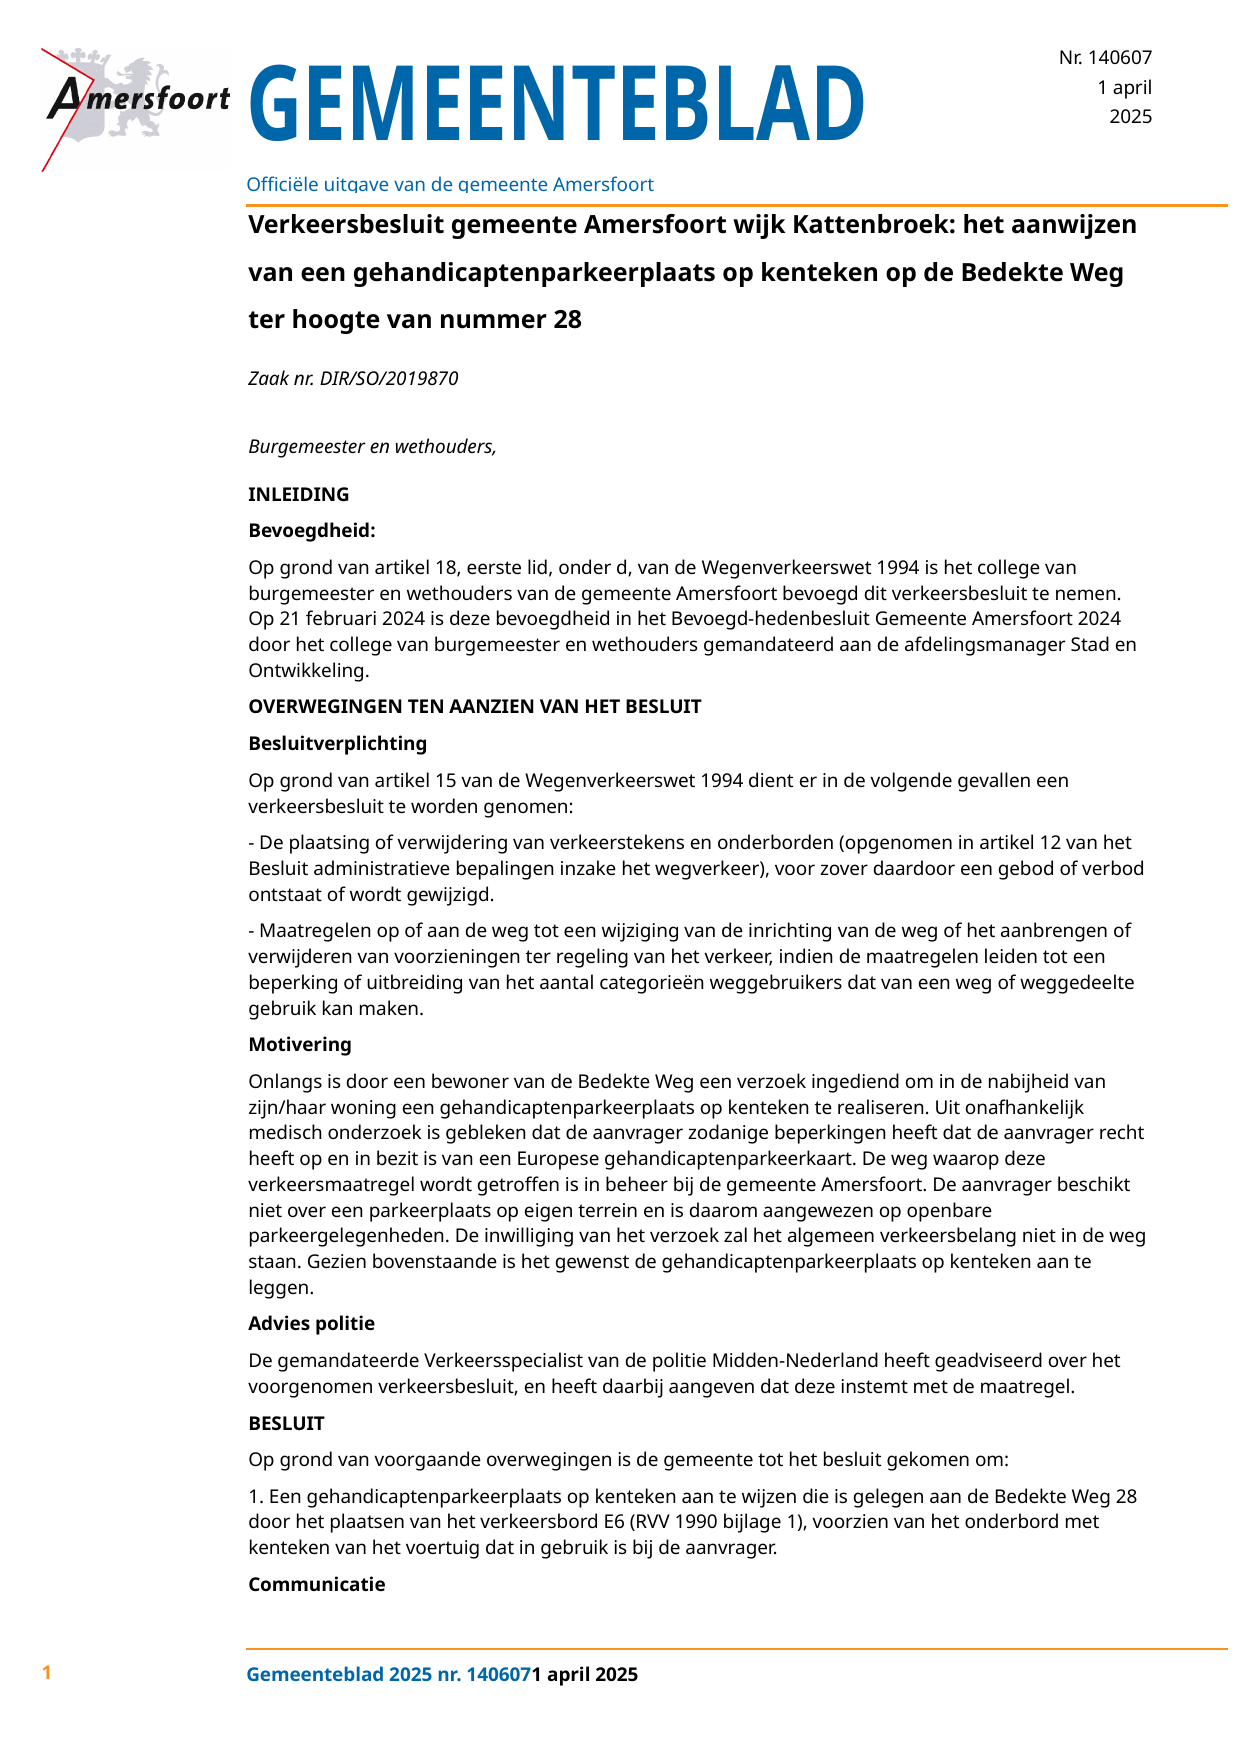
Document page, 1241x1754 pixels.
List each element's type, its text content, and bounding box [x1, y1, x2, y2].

text Op grond van artikel 15 van de Wegenverkeerswet 1994 dient er in de volgende gevallen een verkeersbesluit te worden genomen: [248, 767, 1152, 818]
text Bevoegdheid: [248, 517, 1152, 543]
text Op grond van voorgaande overwegingen is de gemeente tot het besluit gekomen om: [248, 1446, 1152, 1472]
text BESLUIT [248, 1410, 1152, 1435]
picture [41, 47, 231, 172]
text Burgemeester en wethouders, [248, 433, 1152, 459]
text - De plaatsing of verwijdering van verkeerstekens en onderborden (opgenomen in artikel 12 van het Besluit administratieve bepalingen inzake het wegverkeer), voor zover daardoor een gebod of verbod ontstaat of wordt gewijzigd. [248, 829, 1152, 907]
text Besluitverplichting [248, 730, 1152, 756]
text Advies politie [248, 1311, 1152, 1336]
text - Maatregelen op of aan de weg tot een wijziging van de inrichting van de weg of het aanbrengen of verwijderen van voorzieningen ter regeling van het verkeer, indien de maatregelen leiden tot een beperking of uitbreiding van het aantal categorieën weggebruikers dat van een weg of weggedeelte gebruik kan maken. [248, 918, 1152, 1021]
text Op grond van artikel 18, eerste lid, onder d, van de Wegenverkeerswet 1994 is het college van burgemeester en wethouders van de gemeente Amersfoort bevoegd dit verkeersbesluit te nemen. Op 21 februari 2024 is deze bevoegdheid in het Bevoegd-hedenbesluit Gemeente Amersfoort 2024 door het college van burgemeester en wethouders gemandateerd aan de afdelingsmanager Stad en Ontwikkeling. [248, 554, 1152, 683]
text 1. Een gehandicaptenparkeerplaats op kenteken aan te wijzen die is gelegen aan de Bedekte Weg 28 door het plaatsen van het verkeersbord E6 (RVV 1990 bijlage 1), voorzien van het onderbord met kenteken van het voertuig dat in gebruik is bij de aanvrager. [248, 1483, 1152, 1560]
text Motivering [248, 1031, 1152, 1057]
text INLEIDING [248, 481, 1152, 507]
text Zaak nr. DIR/SO/2019870 [248, 366, 1152, 391]
text De gemandateerde Verkeersspecialist van de politie Midden-Nederland heeft geadviseerd over het voorgenomen verkeersbesluit, en heeft daarbij aangeven dat deze instemt met de maatregel. [248, 1347, 1152, 1399]
text Communicatie [248, 1571, 1152, 1597]
text Verkeersbesluit gemeente Amersfoort wijk Kattenbroek: het aanwijzen van een gehandicaptenparkeerplaats op kenteken op de Bedekte Weg ter hoogte van nummer 28 [248, 207, 1152, 336]
text OVERWEGINGEN TEN AANZIEN VAN HET BESLUIT [248, 694, 1152, 719]
text Onlangs is door een bewoner van de Bedekte Weg een verzoek ingediend om in de nabijheid van zijn/haar woning een gehandicaptenparkeerplaats op kenteken te realiseren. Uit onafhankelijk medisch onderzoek is gebleken dat de aanvrager zodanige beperkingen heeft dat de aanvrager recht heeft op en in bezit is van een Europese gehandicaptenparkeerkaart. De weg waarop deze verkeersmaatregel wordt getroffen is in beheer bij de gemeente Amersfoort. De aanvrager beschikt niet over een parkeerplaats op eigen terrein en is daarom aangewezen op openbare parkeergelegenheden. De inwilliging van het verzoek zal het algemeen verkeersbelang niet in de weg staan. Gezien bovenstaande is het gewenst de gehandicaptenparkeerplaats op kenteken aan te leggen. [248, 1068, 1152, 1300]
